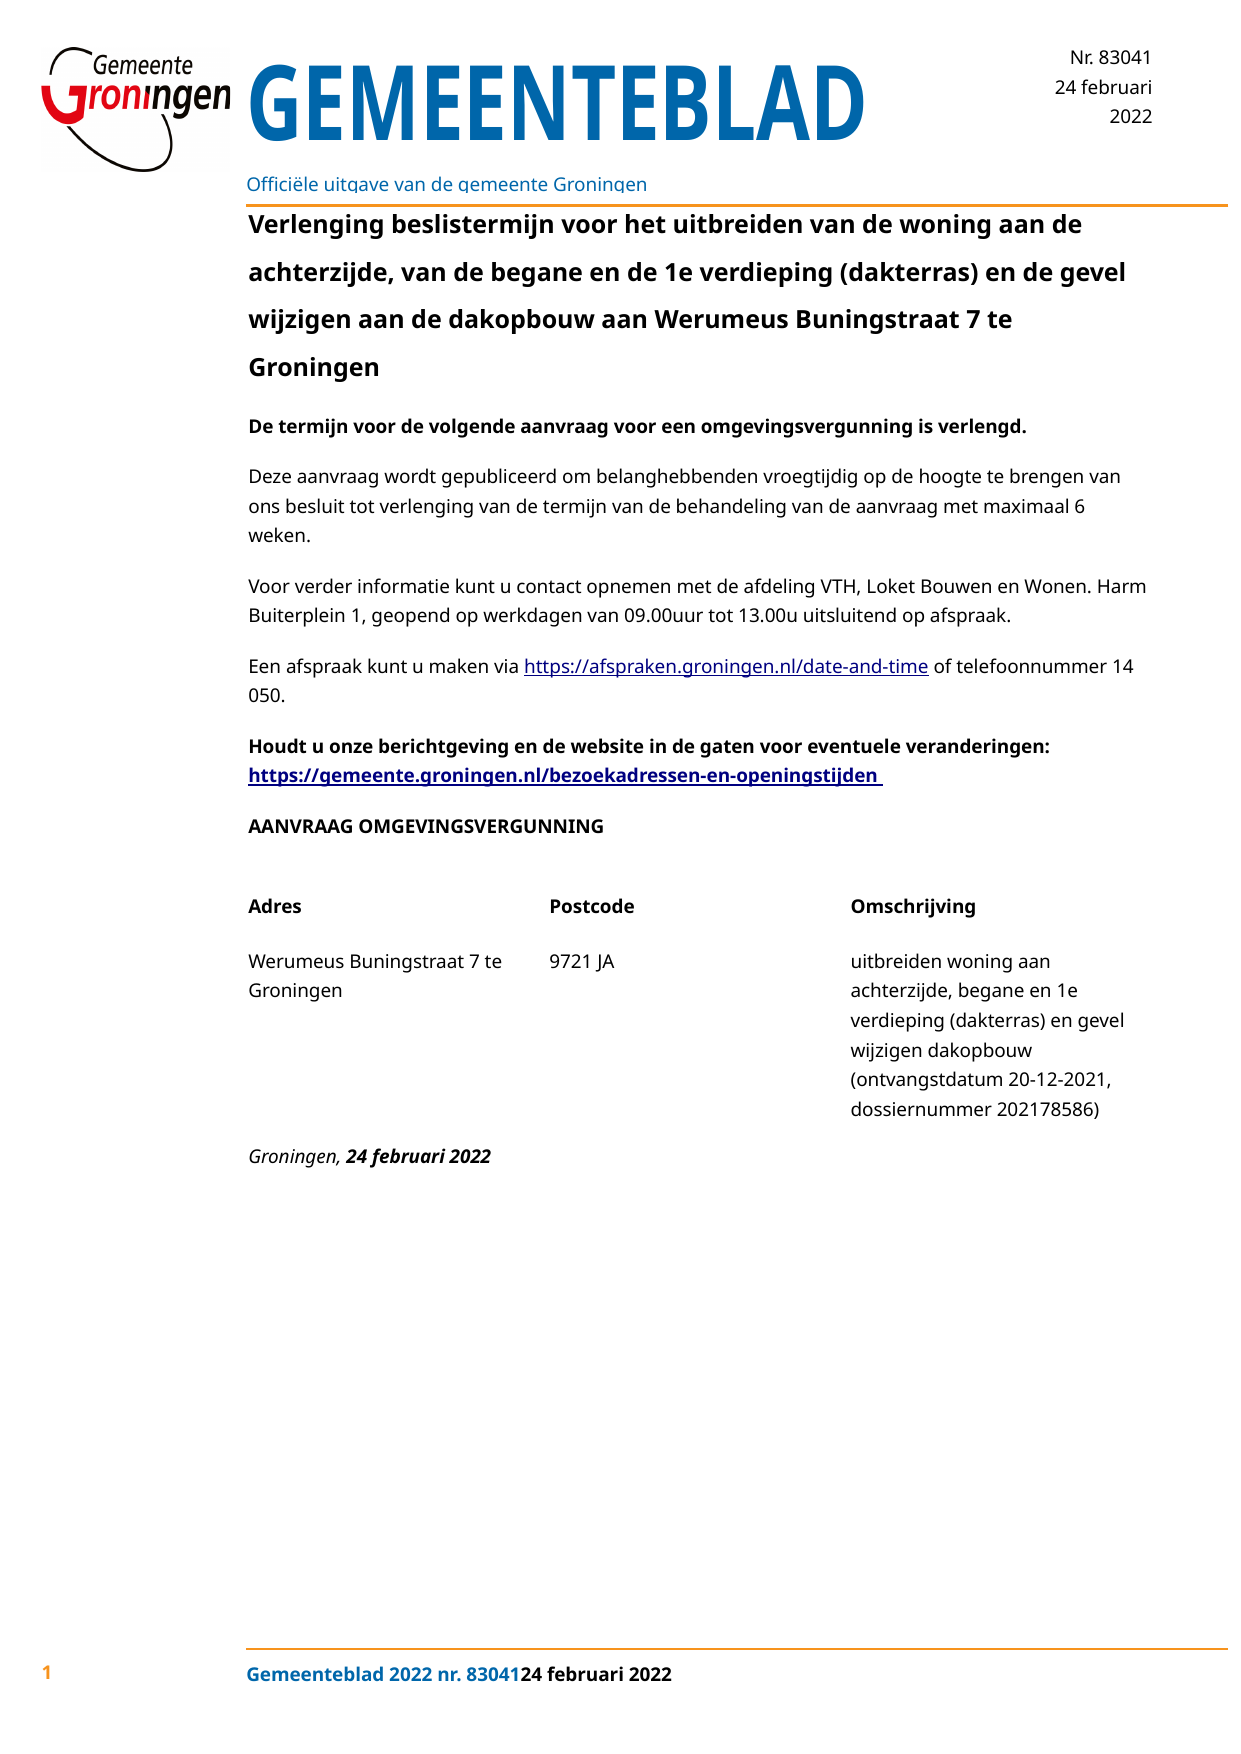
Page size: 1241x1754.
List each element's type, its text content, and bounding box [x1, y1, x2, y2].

table_header Postcode [549, 893, 850, 919]
text Houdt u onze berichtgeving en de website in de gaten voor eventuele veranderingen: https://gemeente.groningen.nl/bezoekadressen-en-openingstijden [248, 733, 1152, 788]
table_header Adres [248, 893, 549, 919]
table_header uitbreiden woning aan achterzijde, begane en 1e verdieping (dakterras) en gevel wijzigen dakopbouw (ontvangstdatum 20-12-2021, dossiernummer 202178586) [850, 948, 1152, 1122]
text Groningen, 24 februari 2022 [248, 1143, 1152, 1169]
text De termijn voor de volgende aanvraag voor een omgevingsvergunning is verlengd. [248, 413, 1152, 439]
picture [41, 47, 231, 172]
text Deze aanvraag wordt gepubliceerd om belanghebbenden vroegtijdig op de hoogte te brengen van ons besluit tot verlenging van de termijn van de behandeling van de aanvraag met maximaal 6 weken. [248, 463, 1152, 548]
table_header Werumeus Buningstraat 7 te Groningen [248, 948, 549, 1122]
text AANVRAAG OMGEVINGSVERGUNNING [248, 813, 1152, 839]
text Een afspraak kunt u maken via https://afspraken.groningen.nl/date-and-time of telefoonnummer 14 050. [248, 653, 1152, 708]
table_cell [850, 919, 1152, 945]
table_cell [549, 919, 850, 945]
table_cell [248, 919, 549, 945]
text Voor verder informatie kunt u contact opnemen met de afdeling VTH, Loket Bouwen en Wonen. Harm Buiterplein 1, geopend op werkdagen van 09.00uur tot 13.00u uitsluitend op afspraak. [248, 573, 1152, 628]
text Verlenging beslistermijn voor het uitbreiden van de woning aan de achterzijde, van de begane en de 1e verdieping (dakterras) en de gevel wijzigen aan de dakopbouw aan Werumeus Buningstraat 7 te Groningen [248, 207, 1152, 384]
table_header 9721 JA [549, 948, 850, 1122]
table_header Omschrijving [850, 893, 1152, 919]
